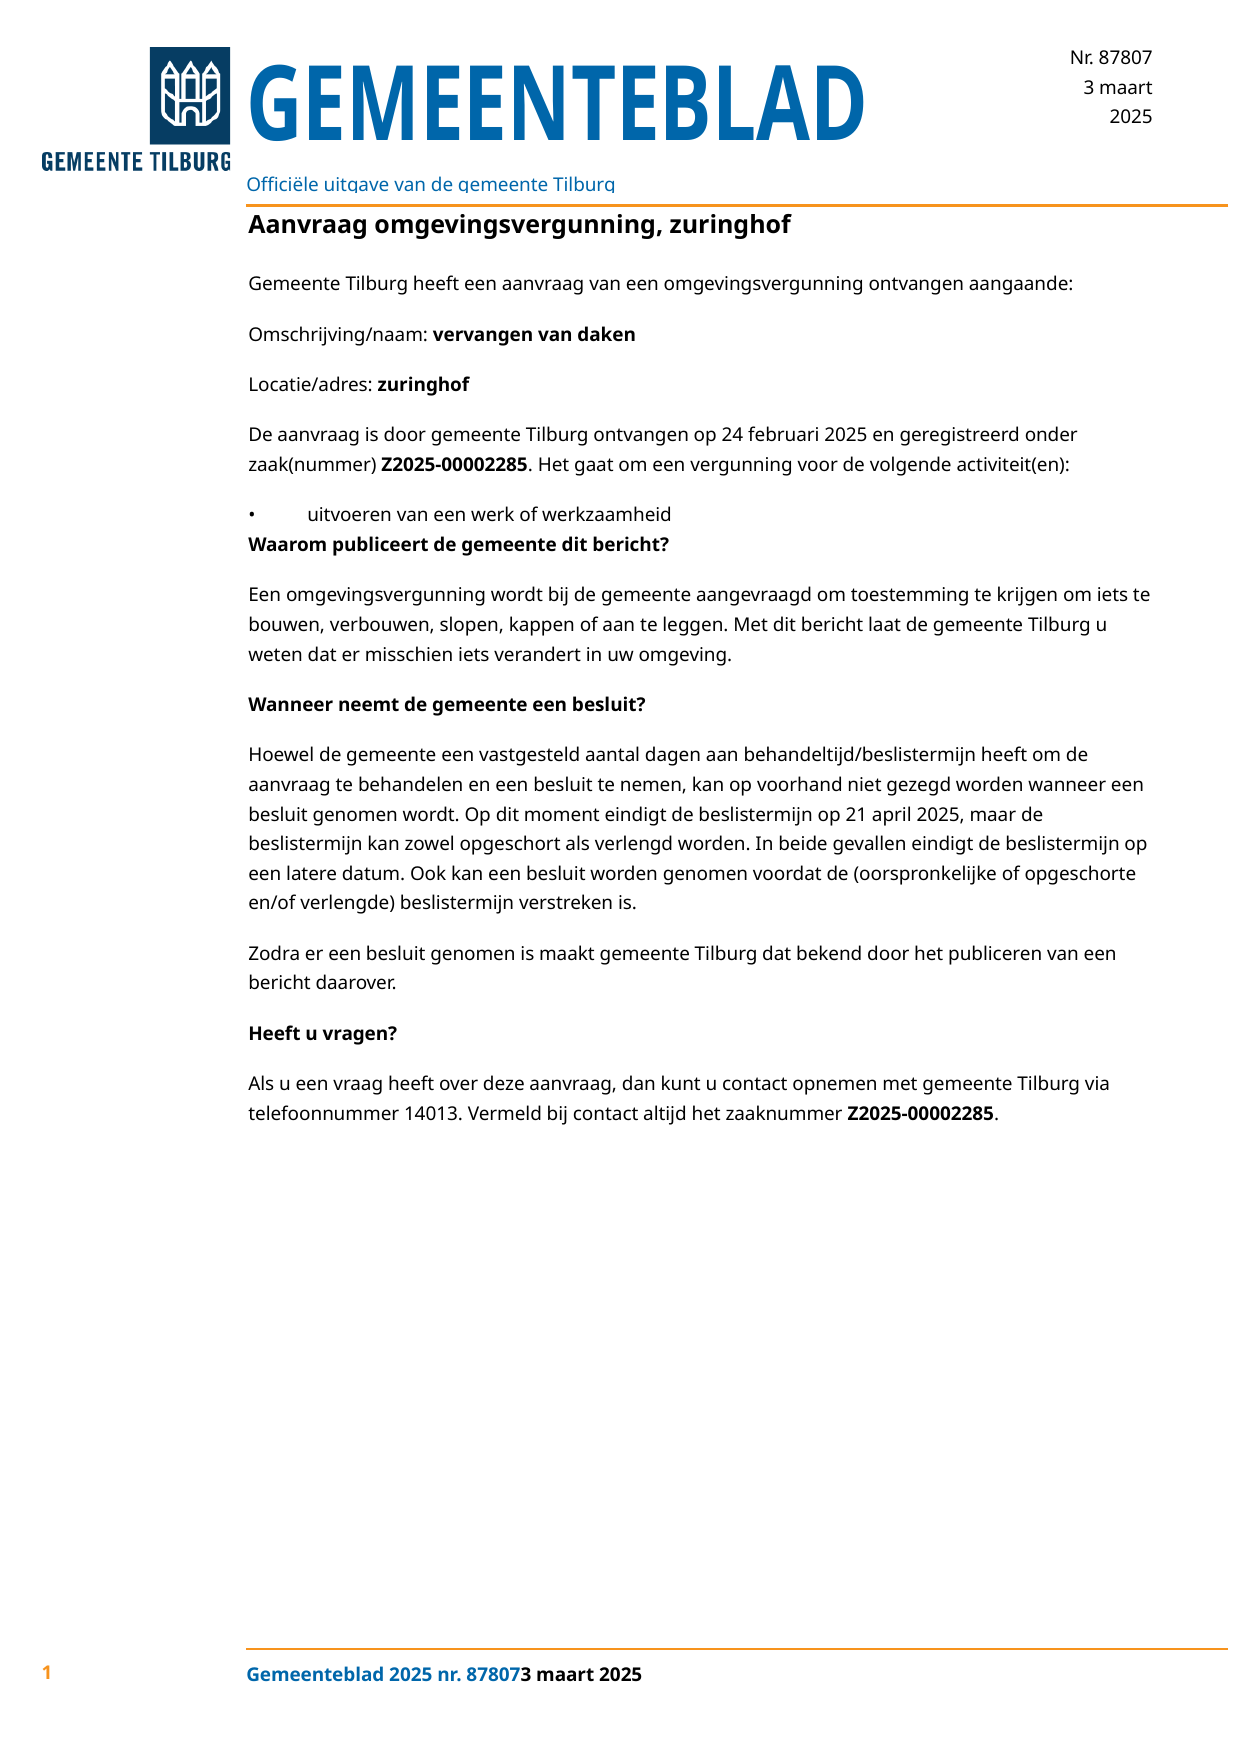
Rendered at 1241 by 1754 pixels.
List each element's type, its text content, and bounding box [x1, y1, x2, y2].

picture [41, 47, 231, 172]
text Een omgevingsvergunning wordt bij de gemeente aangevraagd om toestemming te krijgen om iets te bouwen, verbouwen, slopen, kappen of aan te leggen. Met dit bericht laat de gemeente Tilburg u weten dat er misschien iets verandert in uw omgeving. [248, 582, 1152, 666]
text Zodra er een besluit genomen is maakt gemeente Tilburg dat bekend door het publiceren van een bericht daarover. [248, 940, 1152, 995]
text Als u een vraag heeft over deze aanvraag, dan kunt u contact opnemen met gemeente Tilburg via telefoonnummer 14013. Vermeld bij contact altijd het zaaknummer Z2025-00002285. [248, 1070, 1152, 1126]
text Heeft u vragen? [248, 1020, 1152, 1046]
text Aanvraag omgevingsvergunning, zuringhof [248, 207, 1152, 241]
text Waarom publiceert de gemeente dit bericht? [248, 531, 1152, 557]
list uitvoeren van een werk of werkzaamheid [248, 502, 1152, 527]
text Locatie/adres: zuringhof [248, 371, 1152, 397]
text De aanvraag is door gemeente Tilburg ontvangen op 24 februari 2025 en geregistreerd onder zaak(nummer) Z2025-00002285. Het gaat om een vergunning voor de volgende activiteit(en): [248, 422, 1152, 477]
text Gemeente Tilburg heeft een aanvraag van een omgevingsvergunning ontvangen aangaande: [248, 270, 1152, 296]
text Hoewel de gemeente een vastgesteld aantal dagen aan behandeltijd/beslistermijn heeft om de aanvraag te behandelen en een besluit te nemen, kan op voorhand niet gezegd worden wanneer een besluit genomen wordt. Op dit moment eindigt de beslistermijn op 21 april 2025, maar de beslistermijn kan zowel opgeschort als verlengd worden. In beide gevallen eindigt de beslistermijn op een latere datum. Ook kan een besluit worden genomen voordat de (oorspronkelijke of opgeschorte en/of verlengde) beslistermijn verstreken is. [248, 742, 1152, 915]
text Wanneer neemt de gemeente een besluit? [248, 691, 1152, 717]
text Omschrijving/naam: vervangen van daken [248, 321, 1152, 346]
